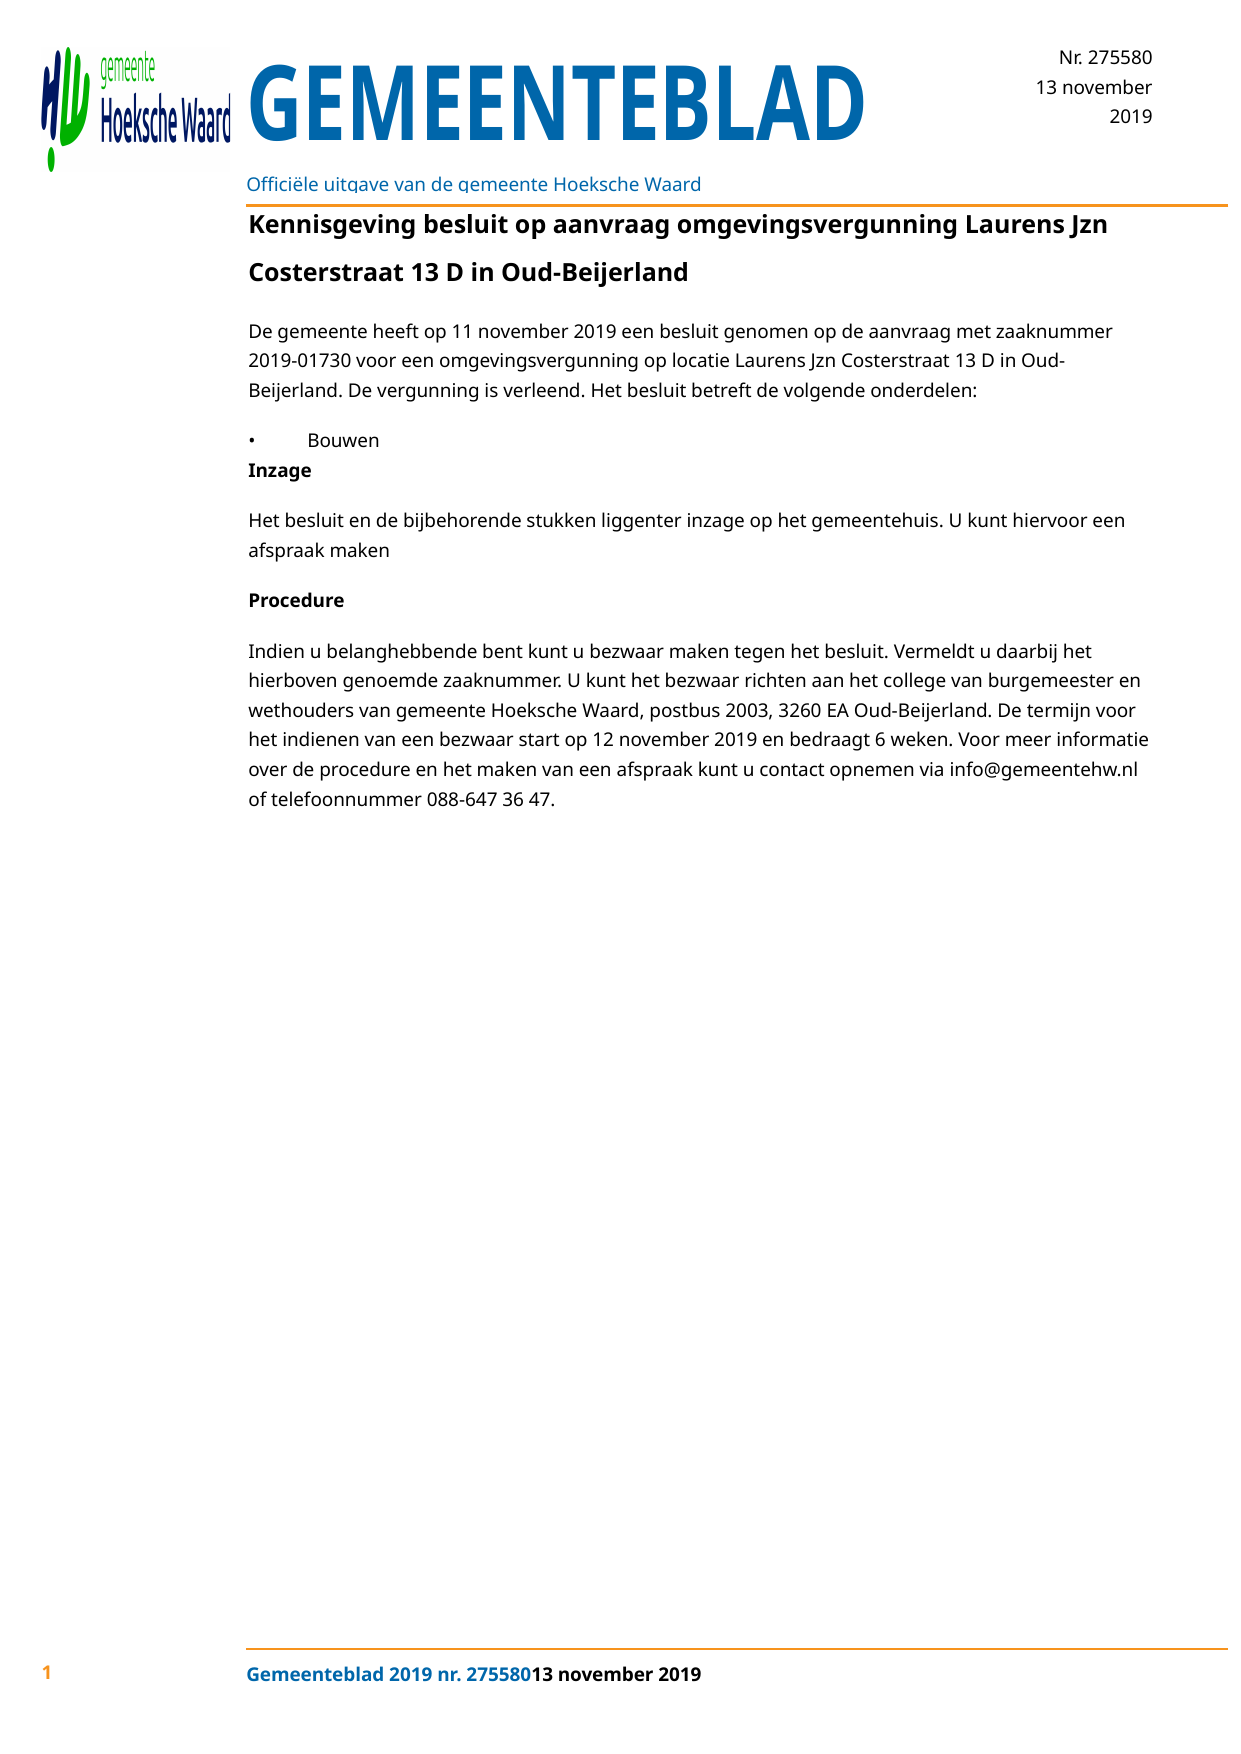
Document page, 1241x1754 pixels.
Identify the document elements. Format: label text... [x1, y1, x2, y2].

picture [41, 47, 231, 172]
text Het besluit en de bijbehorende stukken liggenter inzage op het gemeentehuis. U kunt hiervoor een afspraak maken [248, 507, 1152, 563]
text Kennisgeving besluit op aanvraag omgevingsvergunning Laurens Jzn Costerstraat 13 D in Oud-Beijerland [248, 207, 1152, 288]
text De gemeente heeft op 11 november 2019 een besluit genomen op de aanvraag met zaaknummer 2019-01730 voor een omgevingsvergunning op locatie Laurens Jzn Costerstraat 13 D in Oud-Beijerland. De vergunning is verleend. Het besluit betreft de volgende onderdelen: [248, 318, 1152, 403]
text Inzage [248, 457, 1152, 483]
text Procedure [248, 587, 1152, 613]
text Indien u belanghebbende bent kunt u bezwaar maken tegen het besluit. Vermeldt u daarbij het hierboven genoemde zaaknummer. U kunt het bezwaar richten aan het college van burgemeester en wethouders van gemeente Hoeksche Waard, postbus 2003, 3260 EA Oud-Beijerland. De termijn voor het indienen van een bezwaar start op 12 november 2019 en bedraagt 6 weken. Voor meer informatie over de procedure en het maken van een afspraak kunt u contact opnemen via info@gemeentehw.nl of telefoonnummer 088-647 36 47. [248, 638, 1152, 812]
list Bouwen [248, 427, 1152, 453]
